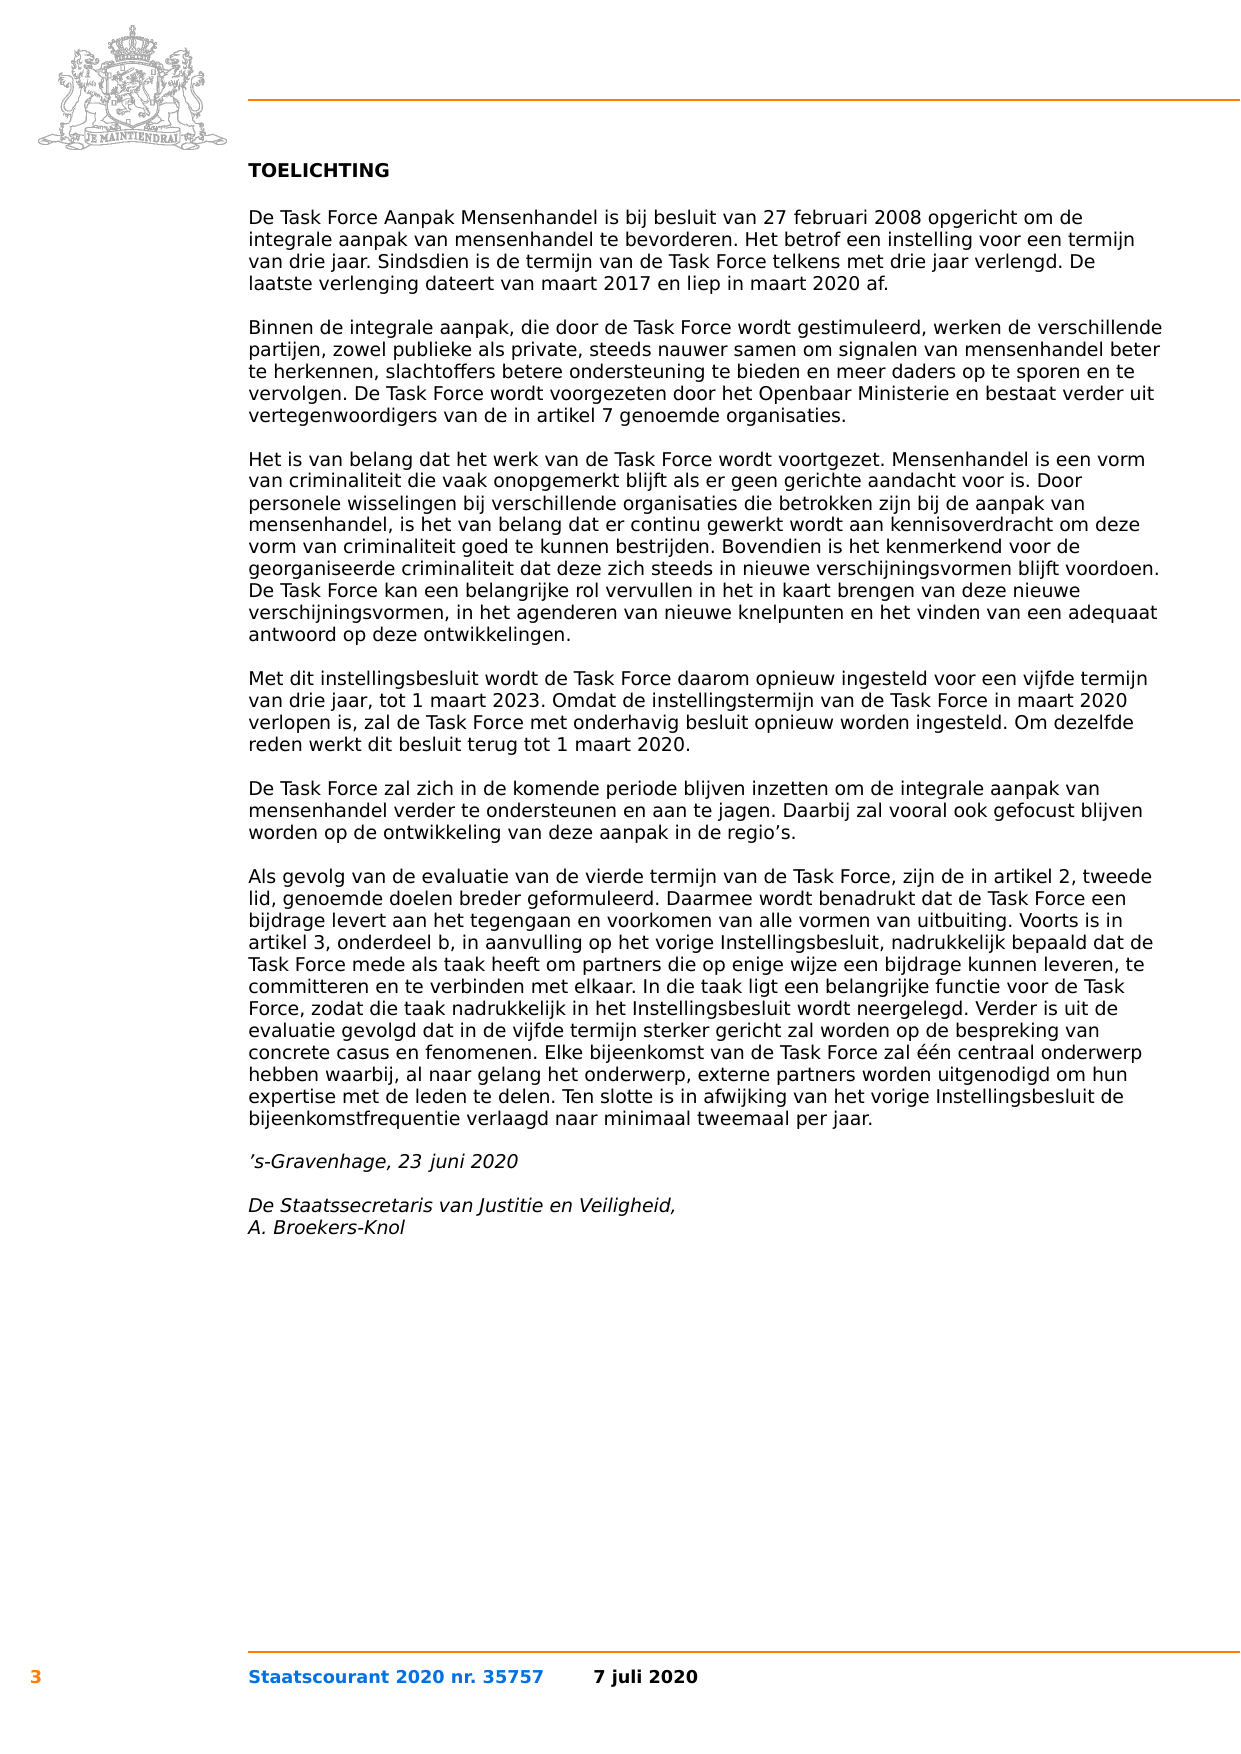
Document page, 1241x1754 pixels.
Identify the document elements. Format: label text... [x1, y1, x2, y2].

text Met dit instellingsbesluit wordt de Task Force daarom opnieuw ingesteld voor een vijfde termijn van drie jaar, tot 1 maart 2023. Omdat de instellingstermijn van de Task Force in maart 2020 verlopen is, zal de Task Force met onderhavig besluit opnieuw worden ingesteld. Om dezelfde reden werkt dit besluit terug tot 1 maart 2020. [248, 668, 1163, 756]
text De Task Force zal zich in de komende periode blijven inzetten om de integrale aanpak van mensenhandel verder te ondersteunen en aan te jagen. Daarbij zal vooral ook gefocust blijven worden op de ontwikkeling van deze aanpak in de regio’s. [248, 778, 1163, 844]
text De Task Force Aanpak Mensenhandel is bij besluit van 27 februari 2008 opgericht om de integrale aanpak van mensenhandel te bevorderen. Het betrof een instelling voor een termijn van drie jaar. Sindsdien is de termijn van de Task Force telkens met drie jaar verlengd. De laatste verlenging dateert van maart 2017 en liep in maart 2020 af. [248, 207, 1163, 295]
text Als gevolg van de evaluatie van de vierde termijn van de Task Force, zijn de in artikel 2, tweede lid, genoemde doelen breder geformuleerd. Daarmee wordt benadrukt dat de Task Force een bijdrage levert aan het tegengaan en voorkomen van alle vormen van uitbuiting. Voorts is in artikel 3, onderdeel b, in aanvulling op het vorige Instellingsbesluit, nadrukkelijk bepaald dat de Task Force mede als taak heeft om partners die op enige wijze een bijdrage kunnen leveren, te committeren en te verbinden met elkaar. In die taak ligt een belangrijke functie voor de Task Force, zodat die taak nadrukkelijk in het Instellingsbesluit wordt neergelegd. Verder is uit de evaluatie gevolgd dat in de vijfde termijn sterker gericht zal worden op de bespreking van concrete casus en fenomenen. Elke bijeenkomst van de Task Force zal één centraal onderwerp hebben waarbij, al naar gelang het onderwerp, externe partners worden uitgenodigd om hun expertise met de leden te delen. Ten slotte is in afwijking van het vorige Instellingsbesluit de bijeenkomstfrequentie verlaagd naar minimaal tweemaal per jaar. [248, 866, 1163, 1129]
text ’s-Gravenhage, 23 juni 2020 [248, 1151, 1163, 1173]
text Binnen de integrale aanpak, die door de Task Force wordt gestimuleerd, werken de verschillende partijen, zowel publieke als private, steeds nauwer samen om signalen van mensenhandel beter te herkennen, slachtoffers betere ondersteuning te bieden en meer daders op te sporen en te vervolgen. De Task Force wordt voorgezeten door het Openbaar Ministerie en bestaat verder uit vertegenwoordigers van de in artikel 7 genoemde organisaties. [248, 317, 1163, 427]
picture [38, 25, 227, 150]
subtitle TOELICHTING [248, 160, 1163, 182]
text De Staatssecretaris van Justitie en Veiligheid, A. Broekers-Knol [248, 1195, 1163, 1239]
text Het is van belang dat het werk van de Task Force wordt voortgezet. Mensenhandel is een vorm van criminaliteit die vaak onopgemerkt blijft als er geen gerichte aandacht voor is. Door personele wisselingen bij verschillende organisaties die betrokken zijn bij de aanpak van mensenhandel, is het van belang dat er continu gewerkt wordt aan kennisoverdracht om deze vorm van criminaliteit goed te kunnen bestrijden. Bovendien is het kenmerkend voor de georganiseerde criminaliteit dat deze zich steeds in nieuwe verschijningsvormen blijft voordoen. De Task Force kan een belangrijke rol vervullen in het in kaart brengen van deze nieuwe verschijningsvormen, in het agenderen van nieuwe knelpunten en het vinden van een adequaat antwoord op deze ontwikkelingen. [248, 448, 1163, 646]
